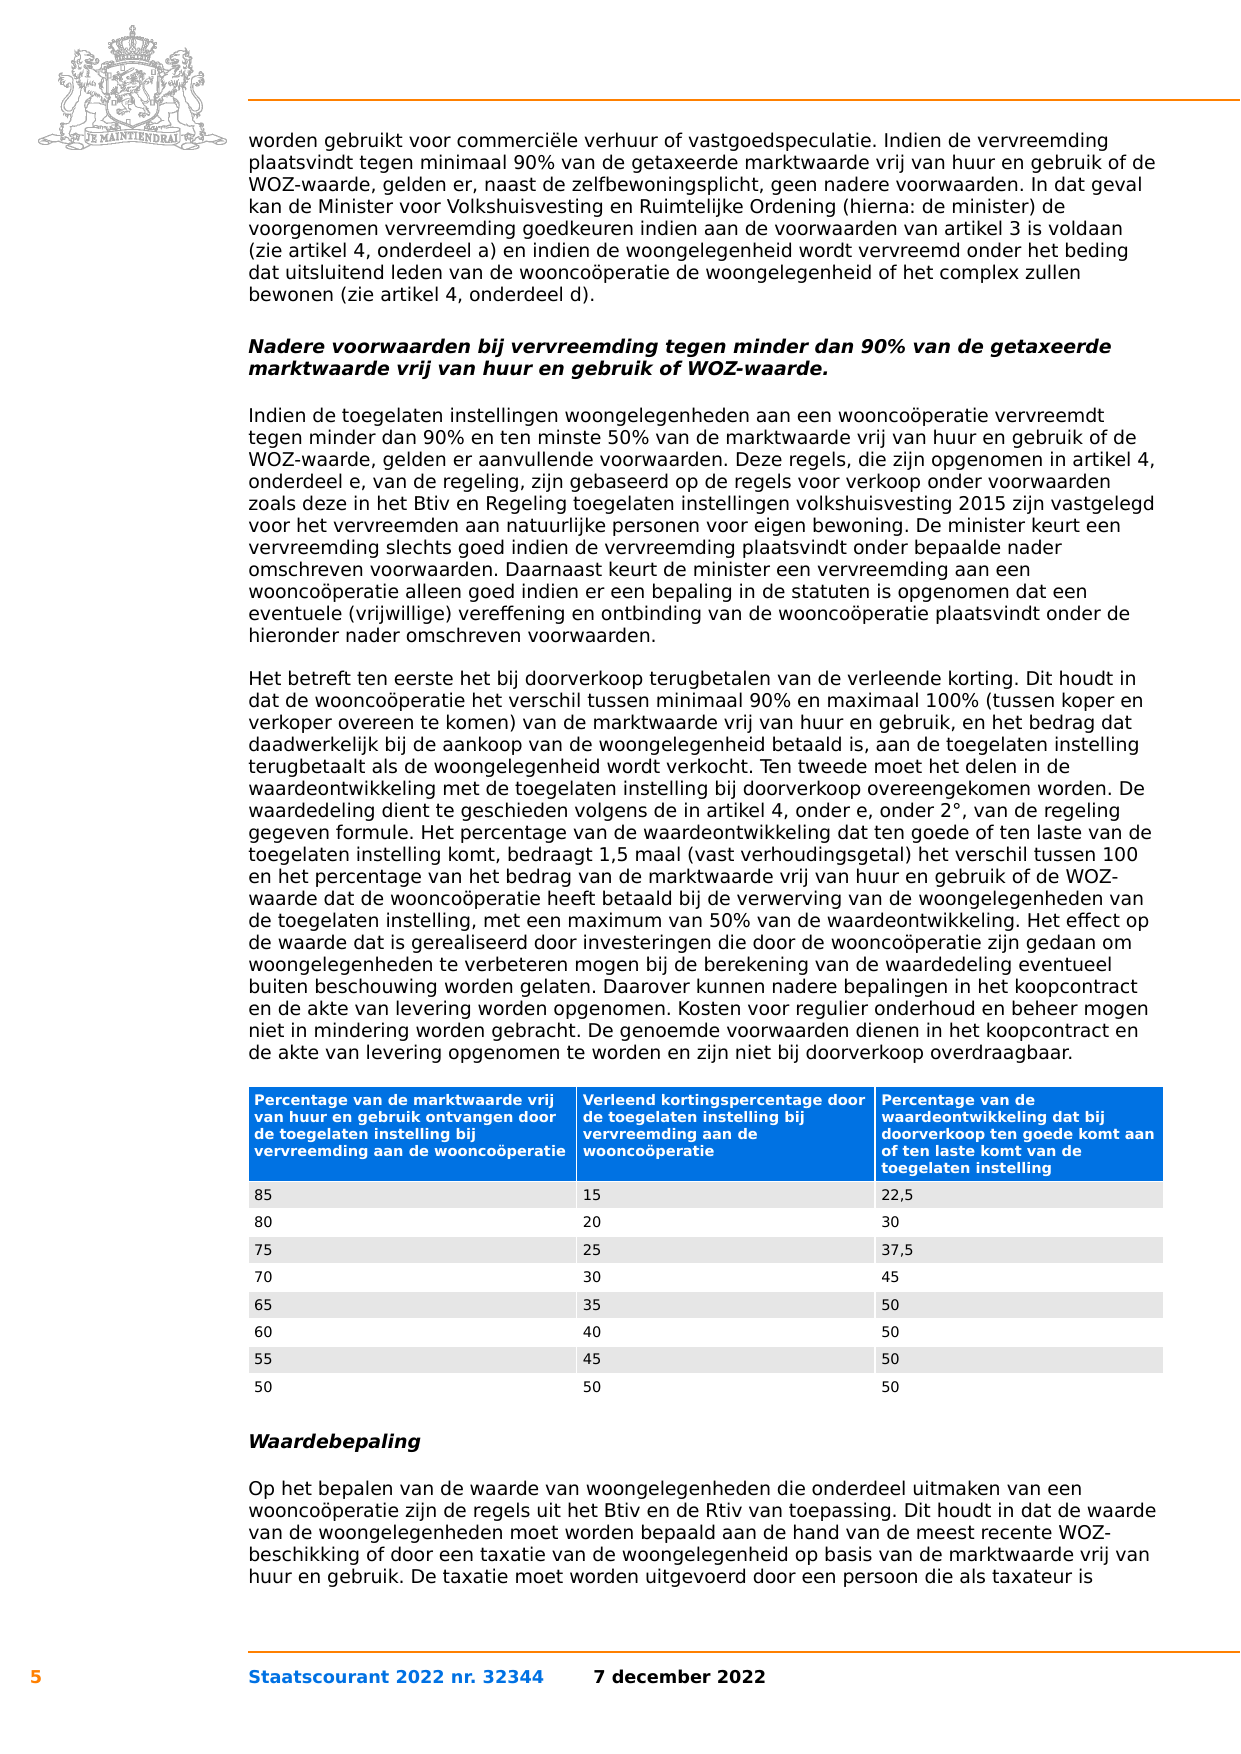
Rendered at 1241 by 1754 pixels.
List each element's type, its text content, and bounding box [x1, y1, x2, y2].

table_cell 65 [249, 1292, 576, 1318]
table_cell 20 [577, 1210, 874, 1236]
text Op het bepalen van de waarde van woongelegenheden die onderdeel uitmaken van een wooncoöperatie zijn de regels uit het Btiv en de Rtiv van toepassing. Dit houdt in dat de waarde van de woongelegenheden moet worden bepaald aan de hand van de meest recente WOZ-beschikking of door een taxatie van de woongelegenheid op basis van de marktwaarde vrij van huur en gebruik. De taxatie moet worden uitgevoerd door een persoon die als taxateur is [248, 1478, 1163, 1588]
subtitle Waardebepaling [248, 1431, 1163, 1453]
table_cell 40 [577, 1319, 874, 1346]
table_cell 45 [876, 1264, 1163, 1291]
table_cell 50 [876, 1292, 1163, 1318]
text Het betreft ten eerste het bij doorverkoop terugbetalen van de verleende korting. Dit houdt in dat de wooncoöperatie het verschil tussen minimaal 90% en maximaal 100% (tussen koper en verkoper overeen te komen) van de marktwaarde vrij van huur en gebruik, en het bedrag dat daadwerkelijk bij de aankoop van de woongelegenheid betaald is, aan de toegelaten instelling terugbetaalt als de woongelegenheid wordt verkocht. Ten tweede moet het delen in de waardeontwikkeling met de toegelaten instelling bij doorverkoop overeengekomen worden. De waardedeling dient te geschieden volgens de in artikel 4, onder e, onder 2°, van de regeling gegeven formule. Het percentage van de waardeontwikkeling dat ten goede of ten laste van de toegelaten instelling komt, bedraagt 1,5 maal (vast verhoudingsgetal) het verschil tussen 100 en het percentage van het bedrag van de marktwaarde vrij van huur en gebruik of de WOZ-waarde dat de wooncoöperatie heeft betaald bij de verwerving van de woongelegenheden van de toegelaten instelling, met een maximum van 50% van de waardeontwikkeling. Het effect op de waarde dat is gerealiseerd door investeringen die door de wooncoöperatie zijn gedaan om woongelegenheden te verbeteren mogen bij de berekening van de waardedeling eventueel buiten beschouwing worden gelaten. Daarover kunnen nadere bepalingen in het koopcontract en de akte van levering worden opgenomen. Kosten voor regulier onderhoud en beheer mogen niet in mindering worden gebracht. De genoemde voorwaarden dienen in het koopcontract en de akte van levering opgenomen te worden en zijn niet bij doorverkoop overdraagbaar. [248, 668, 1163, 1064]
text Indien de toegelaten instellingen woongelegenheden aan een wooncoöperatie vervreemdt tegen minder dan 90% en ten minste 50% van de marktwaarde vrij van huur en gebruik of de WOZ-waarde, gelden er aanvullende voorwaarden. Deze regels, die zijn opgenomen in artikel 4, onderdeel e, van de regeling, zijn gebaseerd op de regels voor verkoop onder voorwaarden zoals deze in het Btiv en Regeling toegelaten instellingen volkshuisvesting 2015 zijn vastgelegd voor het vervreemden aan natuurlijke personen voor eigen bewoning. De minister keurt een vervreemding slechts goed indien de vervreemding plaatsvindt onder bepaalde nader omschreven voorwaarden. Daarnaast keurt de minister een vervreemding aan een wooncoöperatie alleen goed indien er een bepaling in de statuten is opgenomen dat een eventuele (vrijwillige) vereffening en ontbinding van de wooncoöperatie plaatsvindt onder de hieronder nader omschreven voorwaarden. [248, 405, 1163, 646]
table_cell 80 [249, 1210, 576, 1236]
text worden gebruikt voor commerciële verhuur of vastgoedspeculatie. Indien de vervreemding plaatsvindt tegen minimaal 90% van de getaxeerde marktwaarde vrij van huur en gebruik of de WOZ-waarde, gelden er, naast de zelfbewoningsplicht, geen nadere voorwaarden. In dat geval kan de Minister voor Volkshuisvesting en Ruimtelijke Ordening (hierna: de minister) de voorgenomen vervreemding goedkeuren indien aan de voorwaarden van artikel 3 is voldaan (zie artikel 4, onderdeel a) en indien de woongelegenheid wordt vervreemd onder het beding dat uitsluitend leden van de wooncoöperatie de woongelegenheid of het complex zullen bewonen (zie artikel 4, onderdeel d). [248, 130, 1163, 306]
table_cell 30 [577, 1264, 874, 1291]
table_cell 70 [249, 1264, 576, 1291]
table_cell 75 [249, 1237, 576, 1263]
table_cell 25 [577, 1237, 874, 1263]
table_header Percentage van de waardeontwikkeling dat bij doorverkoop ten goede komt aan of ten laste komt van de toegelaten instelling [876, 1087, 1163, 1181]
table_cell 85 [249, 1182, 576, 1208]
table_cell 50 [876, 1347, 1163, 1373]
table_cell 22,5 [876, 1182, 1163, 1208]
table_cell 50 [876, 1374, 1163, 1400]
table_cell 55 [249, 1347, 576, 1373]
table_cell 50 [249, 1374, 576, 1400]
table_cell 50 [876, 1319, 1163, 1346]
table_header Percentage van de marktwaarde vrij van huur en gebruik ontvangen door de toegelaten instelling bij vervreemding aan de wooncoöperatie [249, 1087, 576, 1181]
table_cell 35 [577, 1292, 874, 1318]
picture [38, 25, 227, 150]
table_cell 60 [249, 1319, 576, 1346]
table_cell 50 [577, 1374, 874, 1400]
table_header Verleend kortingspercentage door de toegelaten instelling bij vervreemding aan de wooncoöperatie [577, 1087, 874, 1181]
table_cell 45 [577, 1347, 874, 1373]
subtitle Nadere voorwaarden bij vervreemding tegen minder dan 90% van de getaxeerde marktwaarde vrij van huur en gebruik of WOZ-waarde. [248, 336, 1163, 380]
table_cell 30 [876, 1210, 1163, 1236]
table_cell 37,5 [876, 1237, 1163, 1263]
table_cell 15 [577, 1182, 874, 1208]
